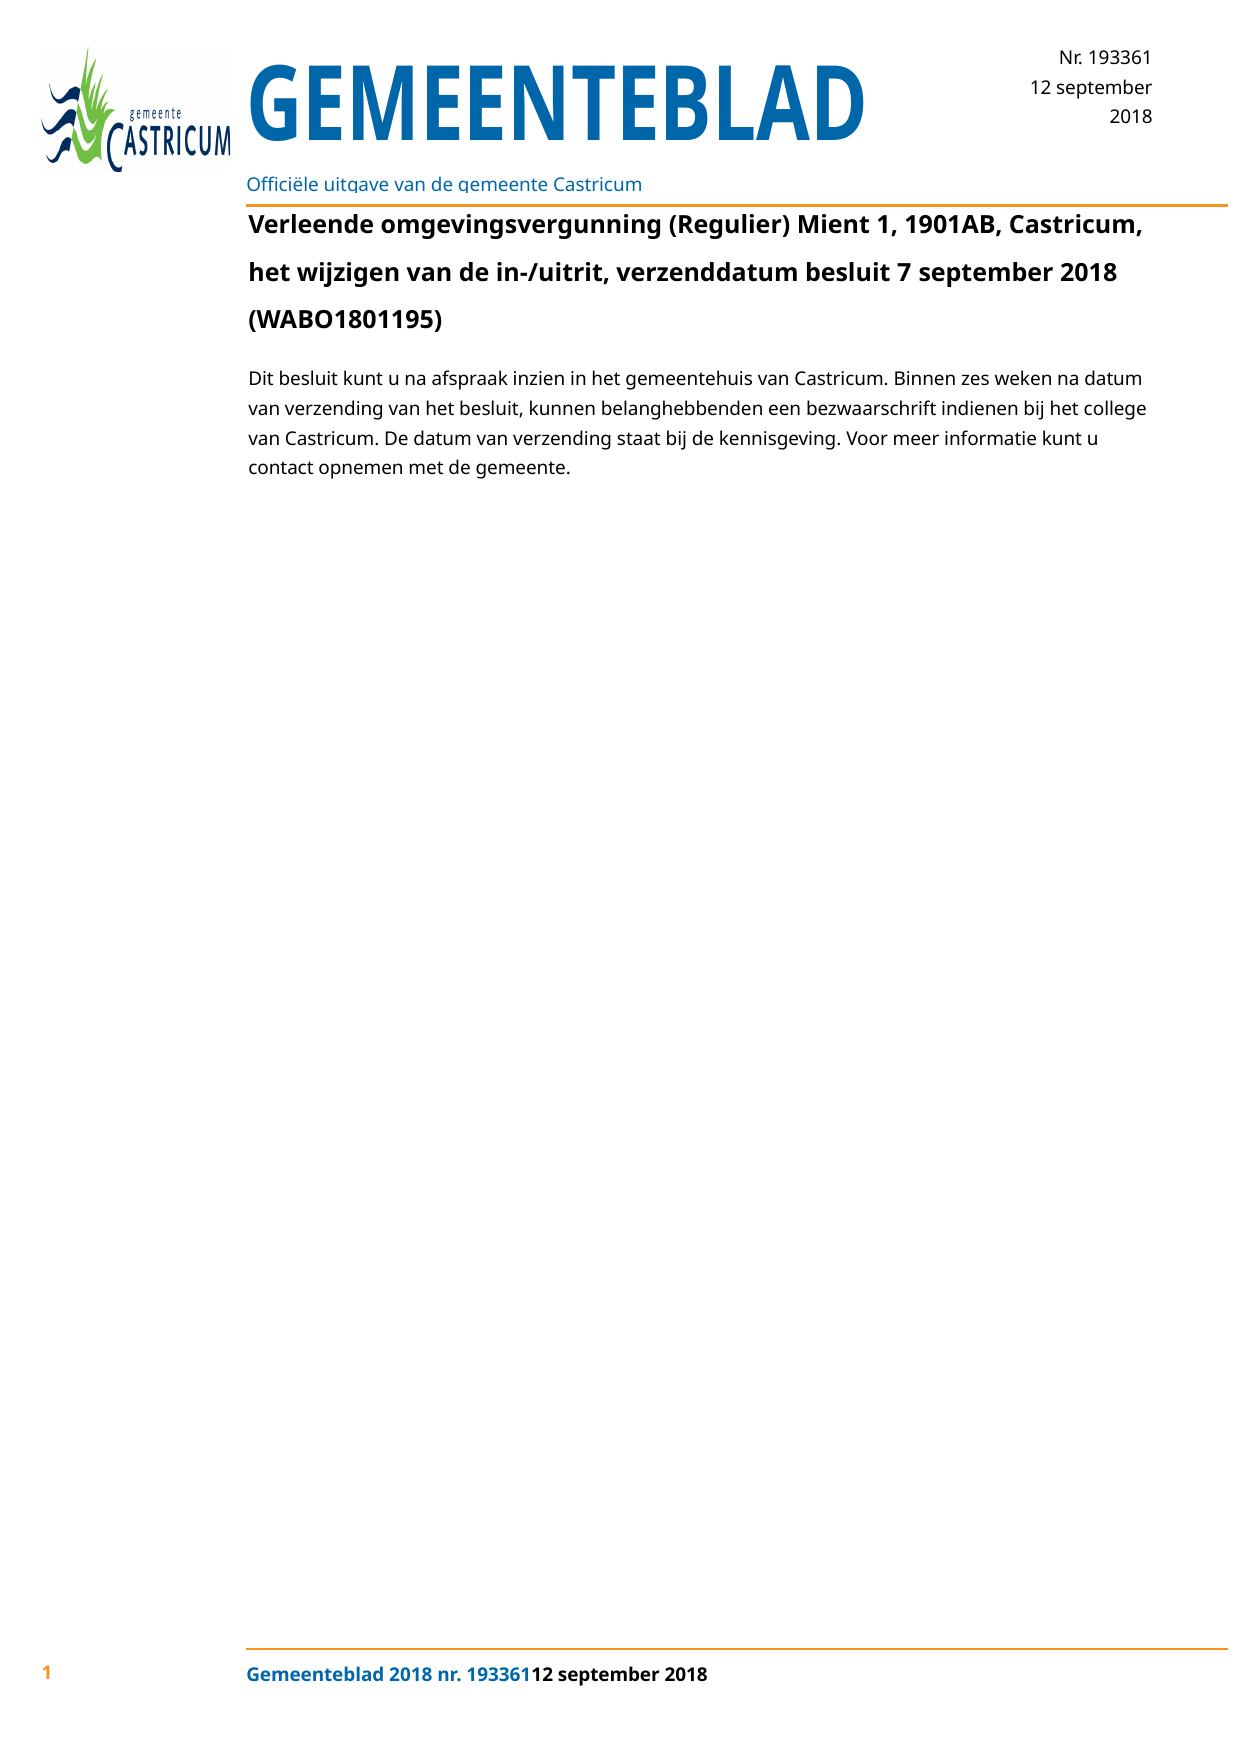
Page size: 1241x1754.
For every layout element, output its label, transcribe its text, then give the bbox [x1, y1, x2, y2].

text Verleende omgevingsvergunning (Regulier) Mient 1, 1901AB, Castricum, het wijzigen van de in-/uitrit, verzenddatum besluit 7 september 2018 (WABO1801195) [248, 207, 1152, 336]
text Dit besluit kunt u na afspraak inzien in het gemeentehuis van Castricum. Binnen zes weken na datum van verzending van het besluit, kunnen belanghebbenden een bezwaarschrift indienen bij het college van Castricum. De datum van verzending staat bij de kennisgeving. Voor meer informatie kunt u contact opnemen met de gemeente. [248, 366, 1152, 480]
picture [41, 47, 231, 172]
